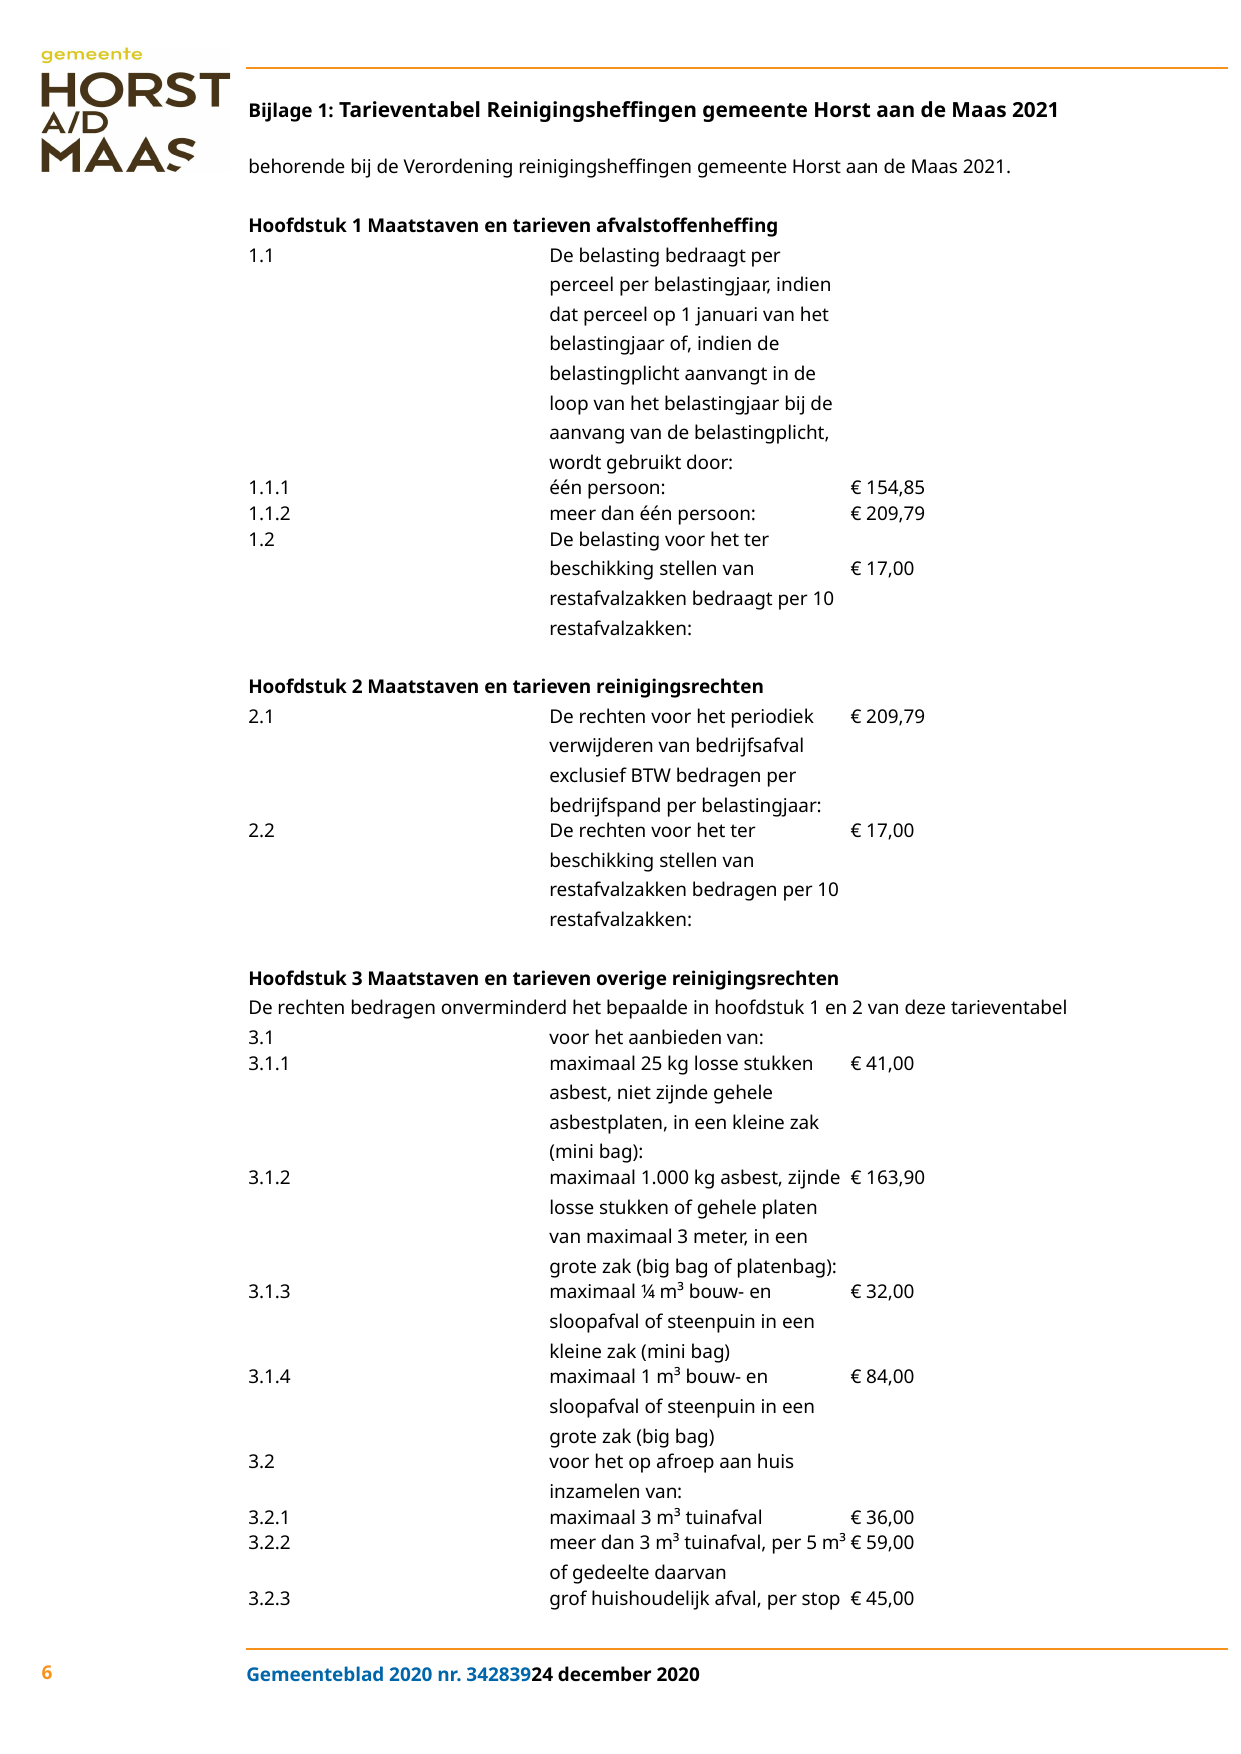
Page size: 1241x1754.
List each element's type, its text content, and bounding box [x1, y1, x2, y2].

picture [41, 47, 231, 172]
table_cell 3.1.3 [248, 1279, 549, 1364]
table_cell één persoon: [549, 475, 850, 500]
table_cell maximaal ¼ m³ bouw- en sloopafval of steenpuin in een kleine zak (mini bag) [549, 1279, 850, 1364]
table_cell 3.1.1 [248, 1050, 549, 1164]
table_cell meer dan 3 m³ tuinafval, per 5 m³ of gedeelte daarvan [549, 1530, 850, 1585]
text Hoofdstuk 1 Maatstaven en tarieven afvalstoffenheffing [248, 212, 1152, 238]
table_cell grof huishoudelijk afval, per stop [549, 1585, 850, 1611]
text Hoofdstuk 3 Maatstaven en tarieven overige reinigingsrechten [248, 965, 1152, 991]
table_header De belasting bedraagt per perceel per belastingjaar, indien dat perceel op 1 januari van het belastingjaar of, indien de belastingplicht aanvangt in de loop van het belastingjaar bij de aanvang van de belastingplicht, wordt gebruikt door: [549, 242, 850, 474]
table_cell maximaal 1 m³ bouw- en sloopafval of steenpuin in een grote zak (big bag) [549, 1364, 850, 1448]
table_cell De rechten voor het ter beschikking stellen van restafvalzakken bedragen per 10 restafvalzakken: [549, 818, 850, 932]
table_cell 2.2 [248, 818, 549, 932]
table_header 2.1 [248, 703, 549, 817]
table_header voor het aanbieden van: [549, 1024, 850, 1050]
table_header De rechten voor het periodiek verwijderen van bedrijfsafval exclusief BTW bedragen per bedrijfspand per belastingjaar: [549, 703, 850, 817]
table_header [850, 242, 1152, 474]
text Bijlage 1: Tarieventabel Reinigingsheffingen gemeente Horst aan de Maas 2021 [248, 95, 1152, 123]
table_cell € 41,00 [850, 1050, 1152, 1164]
table_header [850, 1024, 1152, 1050]
text Hoofdstuk 2 Maatstaven en tarieven reinigingsrechten [248, 673, 1152, 699]
table_cell € 32,00 [850, 1279, 1152, 1364]
table_cell € 163,90 [850, 1164, 1152, 1279]
table_cell maximaal 25 kg losse stukken asbest, niet zijnde gehele asbestplaten, in een kleine zak (mini bag): [549, 1050, 850, 1164]
table_cell € 209,79 [850, 500, 1152, 526]
table_cell 1.1.1 [248, 475, 549, 500]
table_cell 1.1.2 [248, 500, 549, 526]
table_header € 209,79 [850, 703, 1152, 817]
table_cell De belasting voor het ter beschikking stellen van restafvalzakken bedraagt per 10 restafvalzakken: [549, 526, 850, 641]
table_cell 1.2 [248, 526, 549, 641]
table_header 1.1 [248, 242, 549, 474]
table_cell maximaal 1.000 kg asbest, zijnde losse stukken of gehele platen van maximaal 3 meter, in een grote zak (big bag of platenbag): [549, 1164, 850, 1279]
table_cell 3.1.4 [248, 1364, 549, 1448]
text behorende bij de Verordening reinigingsheffingen gemeente Horst aan de Maas 2021. [248, 153, 1152, 179]
table_cell voor het op afroep aan huis inzamelen van: [549, 1449, 850, 1504]
table_cell meer dan één persoon: [549, 500, 850, 526]
table_cell € 17,00 [850, 818, 1152, 932]
table_cell maximaal 3 m³ tuinafval [549, 1504, 850, 1529]
table_cell € 45,00 [850, 1585, 1152, 1611]
table_cell 3.1.2 [248, 1164, 549, 1279]
table_cell 3.2.1 [248, 1504, 549, 1529]
text De rechten bedragen onverminderd het bepaalde in hoofdstuk 1 en 2 van deze tarieventabel [248, 994, 1152, 1020]
table_cell € 36,00 [850, 1504, 1152, 1529]
table_cell 3.2.2 [248, 1530, 549, 1585]
table_header 3.1 [248, 1024, 549, 1050]
table_cell € 154,85 [850, 475, 1152, 500]
table_cell € 84,00 [850, 1364, 1152, 1448]
table_cell 3.2.3 [248, 1585, 549, 1611]
table_cell 3.2 [248, 1449, 549, 1504]
table_cell € 59,00 [850, 1530, 1152, 1585]
table_cell [850, 1449, 1152, 1504]
table_cell € 17,00 [850, 526, 1152, 641]
